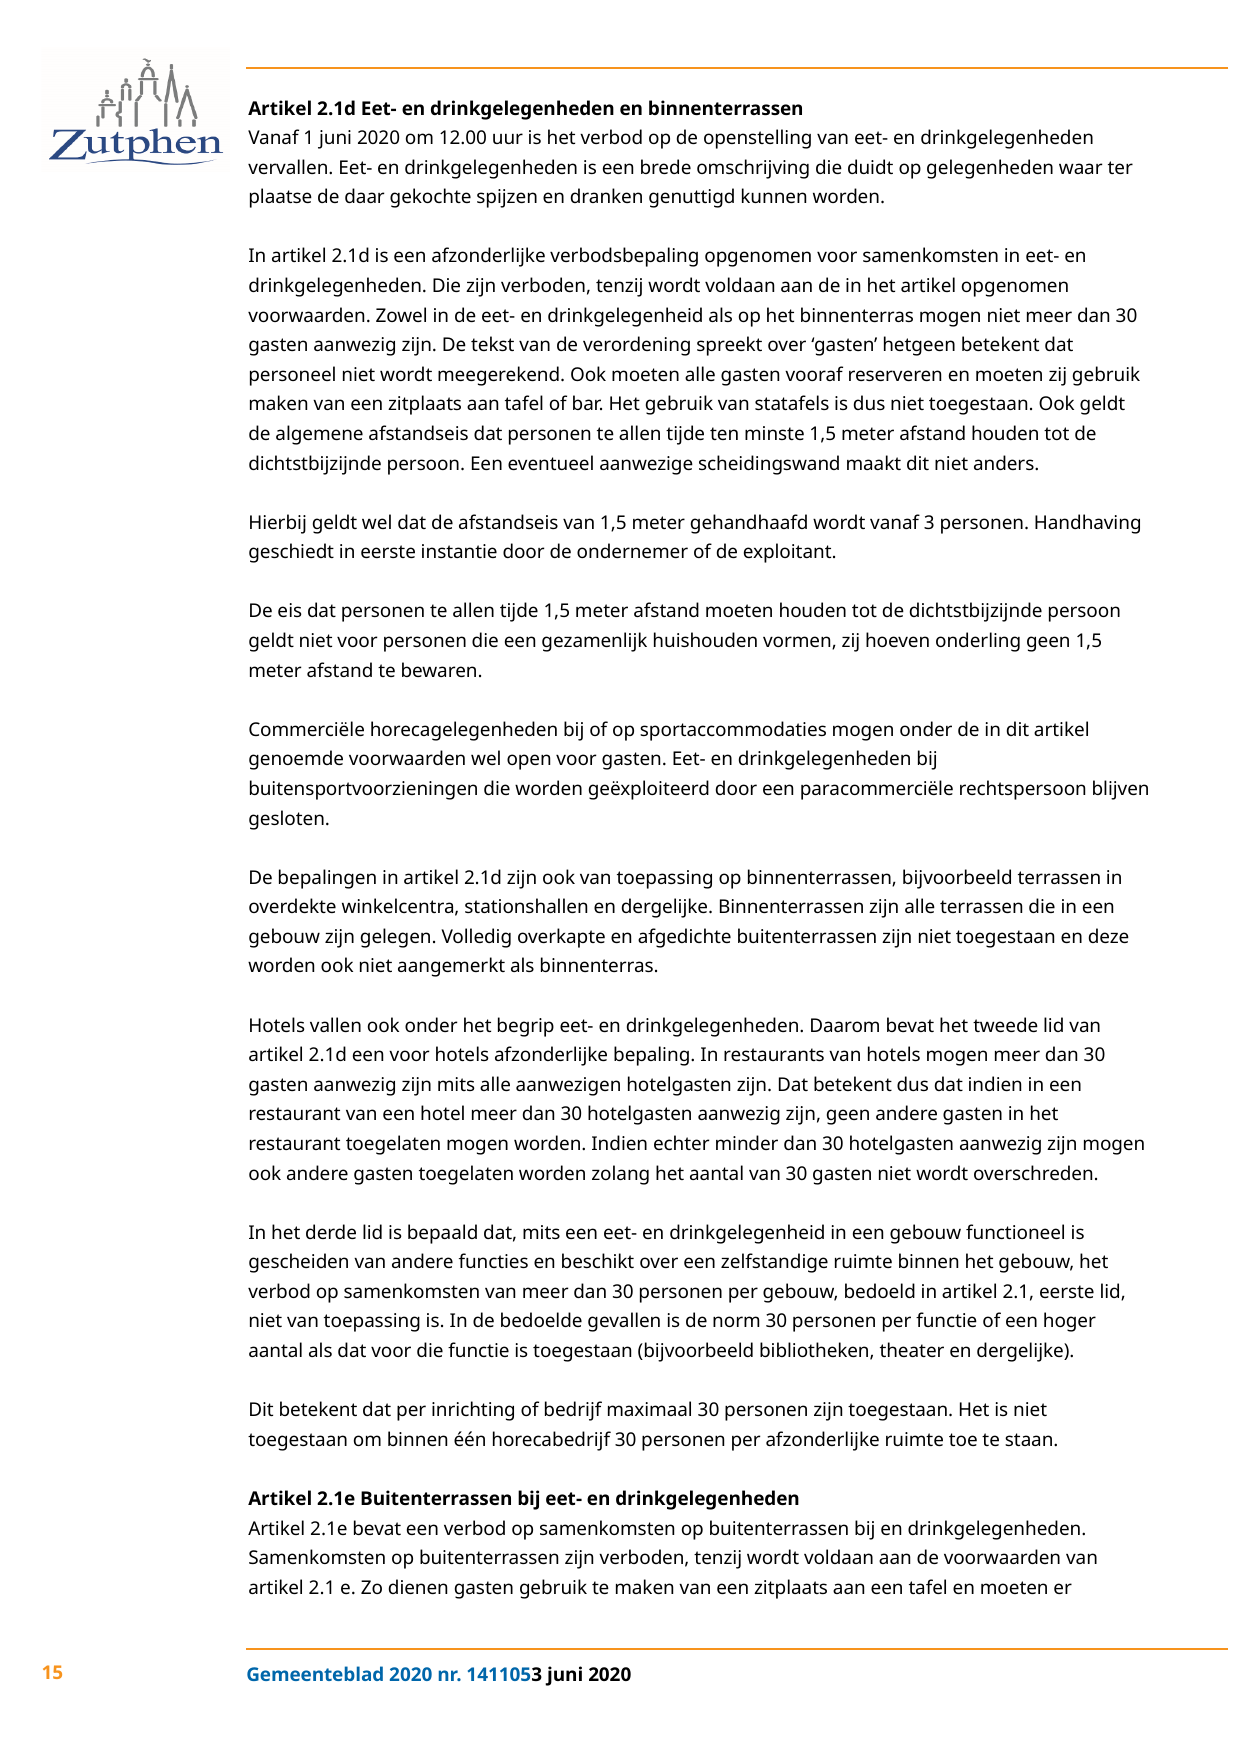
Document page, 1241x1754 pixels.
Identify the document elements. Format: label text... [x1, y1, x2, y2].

text In artikel 2.1d is een afzonderlijke verbodsbepaling opgenomen voor samenkomsten in eet- en drinkgelegenheden. Die zijn verboden, tenzij wordt voldaan aan de in het artikel opgenomen voorwaarden. Zowel in de eet- en drinkgelegenheid als op het binnenterras mogen niet meer dan 30 gasten aanwezig zijn. De tekst van de verordening spreekt over ‘gasten’ hetgeen betekent dat personeel niet wordt meegerekend. Ook moeten alle gasten vooraf reserveren en moeten zij gebruik maken van een zitplaats aan tafel of bar. Het gebruik van statafels is dus niet toegestaan. Ook geldt de algemene afstandseis dat personen te allen tijde ten minste 1,5 meter afstand houden tot de dichtstbijzijnde persoon. Een eventueel aanwezige scheidingswand maakt dit niet anders. [248, 243, 1152, 476]
text Hierbij geldt wel dat de afstandseis van 1,5 meter gehandhaafd wordt vanaf 3 personen. Handhaving geschiedt in eerste instantie door de ondernemer of de exploitant. [248, 509, 1152, 564]
text Artikel 2.1e bevat een verbod op samenkomsten op buitenterrassen bij en drinkgelegenheden. Samenkomsten op buitenterrassen zijn verboden, tenzij wordt voldaan aan de voorwaarden van artikel 2.1 e. Zo dienen gasten gebruik te maken van een zitplaats aan een tafel en moeten er [248, 1515, 1152, 1600]
picture [41, 47, 231, 172]
text Vanaf 1 juni 2020 om 12.00 uur is het verbod op de openstelling van eet- en drinkgelegenheden vervallen. Eet- en drinkgelegenheden is een brede omschrijving die duidt op gelegenheden waar ter plaatse de daar gekochte spijzen en dranken genuttigd kunnen worden. [248, 124, 1152, 209]
text In het derde lid is bepaald dat, mits een eet- en drinkgelegenheid in een gebouw functioneel is gescheiden van andere functies en beschikt over een zelfstandige ruimte binnen het gebouw, het verbod op samenkomsten van meer dan 30 personen per gebouw, bedoeld in artikel 2.1, eerste lid, niet van toepassing is. In de bedoelde gevallen is de norm 30 personen per functie of een hoger aantal als dat voor die functie is toegestaan (bijvoorbeeld bibliotheken, theater en dergelijke). [248, 1219, 1152, 1363]
text De eis dat personen te allen tijde 1,5 meter afstand moeten houden tot de dichtstbijzijnde persoon geldt niet voor personen die een gezamenlijk huishouden vormen, zij hoeven onderling geen 1,5 meter afstand te bewaren. [248, 598, 1152, 683]
text Hotels vallen ook onder het begrip eet- en drinkgelegenheden. Daarom bevat het tweede lid van artikel 2.1d een voor hotels afzonderlijke bepaling. In restaurants van hotels mogen meer dan 30 gasten aanwezig zijn mits alle aanwezigen hotelgasten zijn. Dat betekent dus dat indien in een restaurant van een hotel meer dan 30 hotelgasten aanwezig zijn, geen andere gasten in het restaurant toegelaten mogen worden. Indien echter minder dan 30 hotelgasten aanwezig zijn mogen ook andere gasten toegelaten worden zolang het aantal van 30 gasten niet wordt overschreden. [248, 1012, 1152, 1186]
text Dit betekent dat per inrichting of bedrijf maximaal 30 personen zijn toegestaan. Het is niet toegestaan om binnen één horecabedrijf 30 personen per afzonderlijke ruimte toe te staan. [248, 1396, 1152, 1452]
text De bepalingen in artikel 2.1d zijn ook van toepassing op binnenterrassen, bijvoorbeeld terrassen in overdekte winkelcentra, stationshallen en dergelijke. Binnenterrassen zijn alle terrassen die in een gebouw zijn gelegen. Volledig overkapte en afgedichte buitenterrassen zijn niet toegestaan en deze worden ook niet aangemerkt als binnenterras. [248, 864, 1152, 978]
text Artikel 2.1d Eet- en drinkgelegenheden en binnenterrassen [248, 95, 1152, 121]
text Artikel 2.1e Buitenterrassen bij eet- en drinkgelegenheden [248, 1485, 1152, 1511]
text Commerciële horecagelegenheden bij of op sportaccommodaties mogen onder de in dit artikel genoemde voorwaarden wel open voor gasten. Eet- en drinkgelegenheden bij buitensportvoorzieningen die worden geëxploiteerd door een paracommerciële rechtspersoon blijven gesloten. [248, 716, 1152, 831]
